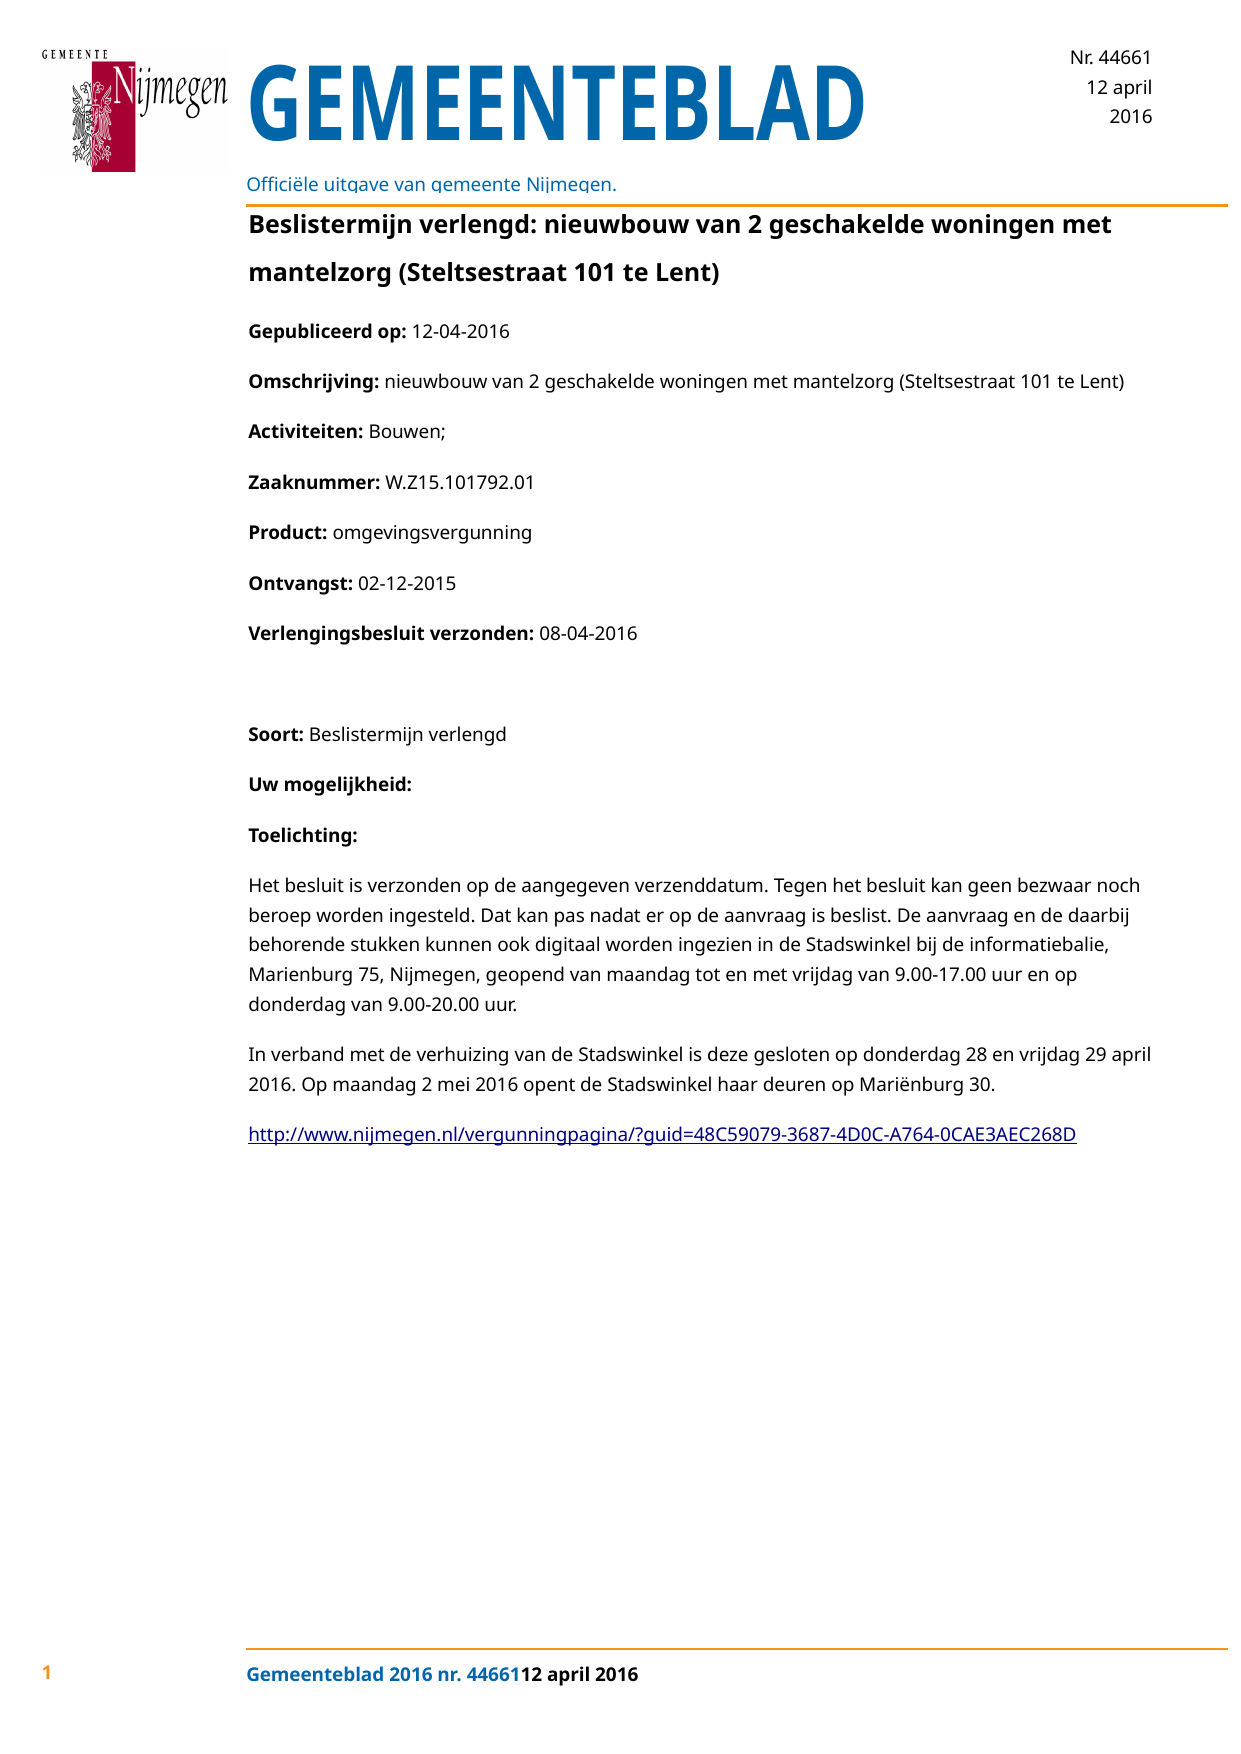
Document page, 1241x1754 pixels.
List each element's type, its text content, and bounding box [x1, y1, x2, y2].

text In verband met de verhuizing van de Stadswinkel is deze gesloten op donderdag 28 en vrijdag 29 april 2016. Op maandag 2 mei 2016 opent de Stadswinkel haar deuren op Mariënburg 30. [248, 1041, 1152, 1097]
text Gepubliceerd op: 12-04-2016 [248, 318, 1152, 344]
text Ontvangst: 02-12-2015 [248, 570, 1152, 596]
text Product: omgevingsvergunning [248, 519, 1152, 545]
text Uw mogelijkheid: [248, 772, 1152, 797]
text Verlengingsbesluit verzonden: 08-04-2016 [248, 620, 1152, 646]
text Omschrijving: nieuwbouw van 2 geschakelde woningen met mantelzorg (Steltsestraat 101 te Lent) [248, 368, 1152, 394]
text Het besluit is verzonden op de aangegeven verzenddatum. Tegen het besluit kan geen bezwaar noch beroep worden ingesteld. Dat kan pas nadat er op de aanvraag is beslist. De aanvraag en de daarbij behorende stukken kunnen ook digitaal worden ingezien in de Stadswinkel bij de informatiebalie, Marienburg 75, Nijmegen, geopend van maandag tot en met vrijdag van 9.00-17.00 uur en op donderdag van 9.00-20.00 uur. [248, 872, 1152, 1017]
text Soort: Beslistermijn verlengd [248, 721, 1152, 747]
text Beslistermijn verlengd: nieuwbouw van 2 geschakelde woningen met mantelzorg (Steltsestraat 101 te Lent) [248, 207, 1152, 288]
text http://www.nijmegen.nl/vergunningpagina/?guid=48C59079-3687-4D0C-A764-0CAE3AEC268D [248, 1121, 1152, 1147]
text Activiteiten: Bouwen; [248, 419, 1152, 444]
text Zaaknummer: W.Z15.101792.01 [248, 469, 1152, 495]
picture [41, 47, 231, 172]
text Toelichting: [248, 822, 1152, 848]
